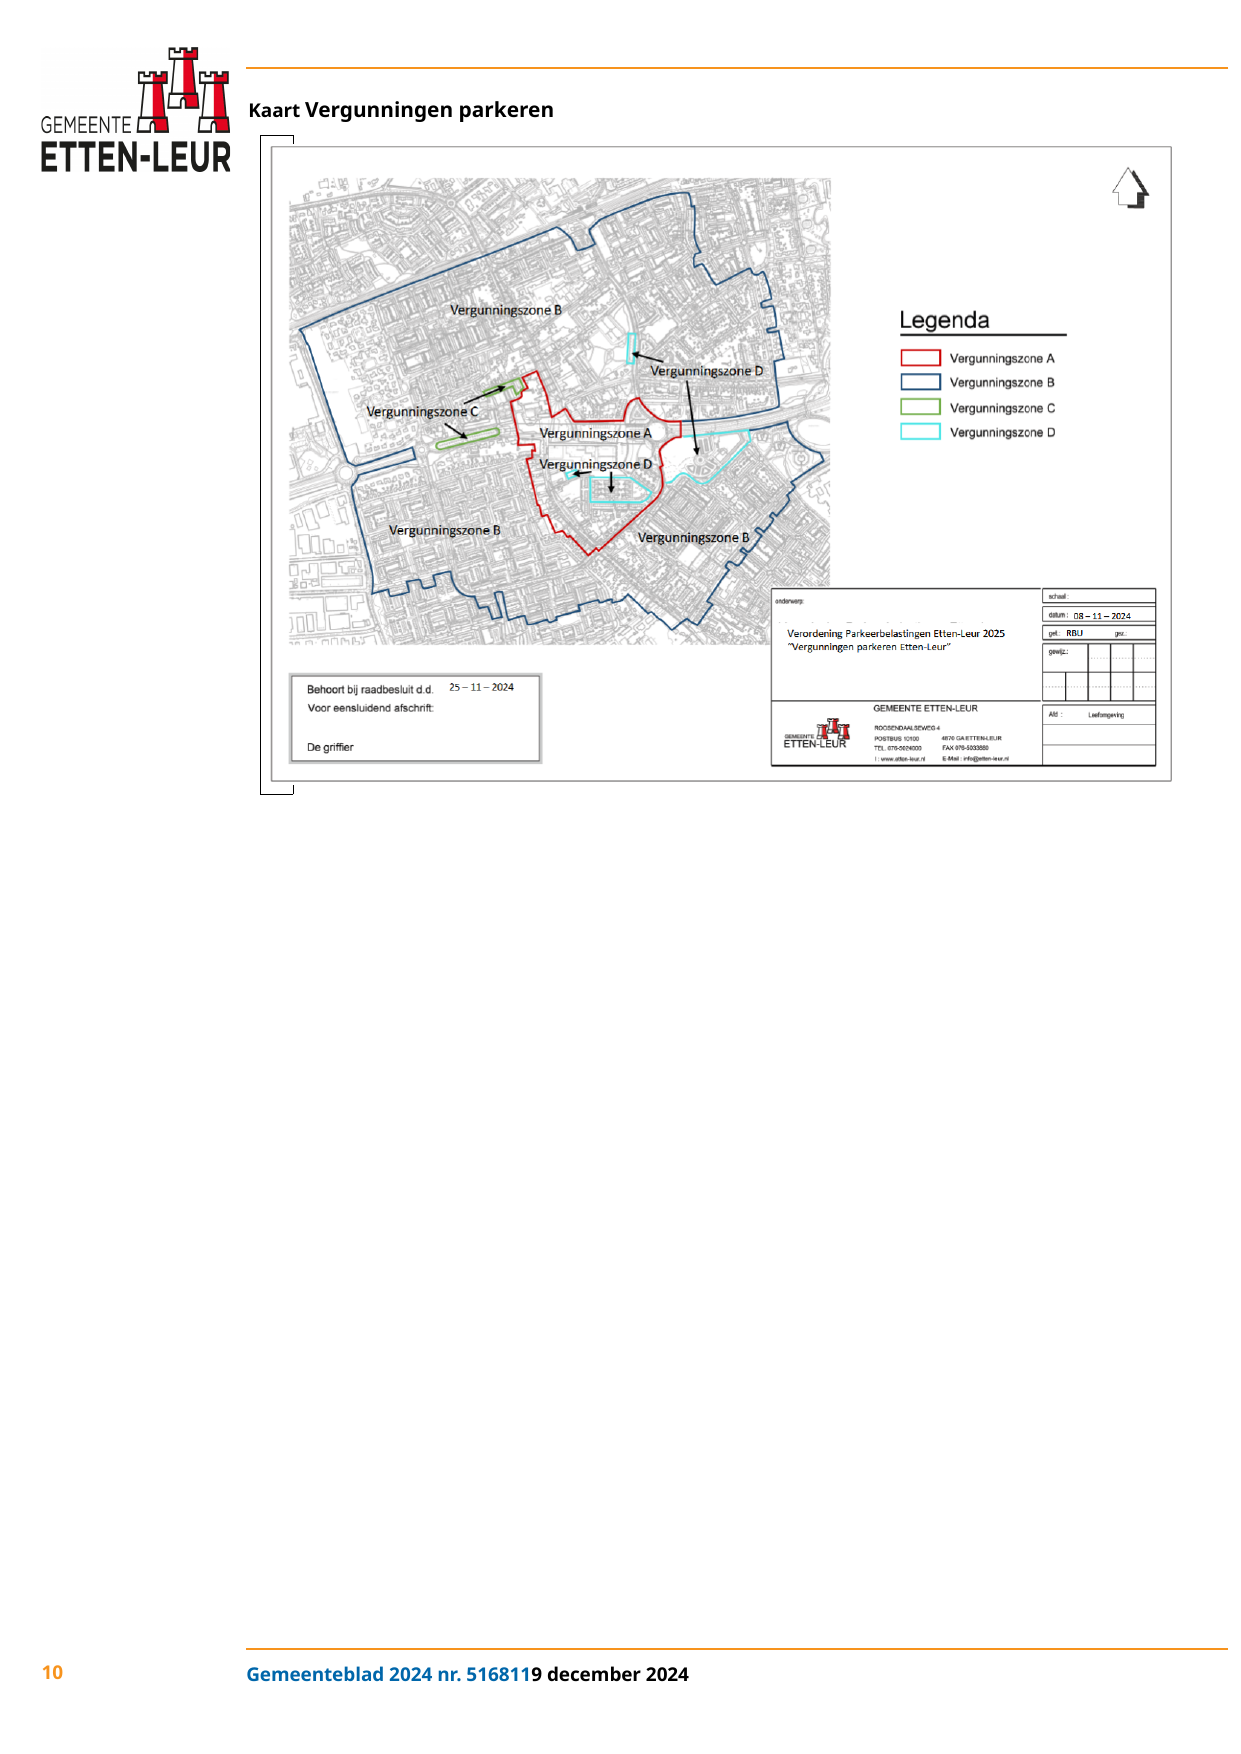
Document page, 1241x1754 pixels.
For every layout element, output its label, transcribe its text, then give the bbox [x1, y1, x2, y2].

picture [41, 47, 231, 172]
picture [268, 144, 1173, 785]
text Kaart Vergunningen parkeren [248, 95, 1152, 123]
